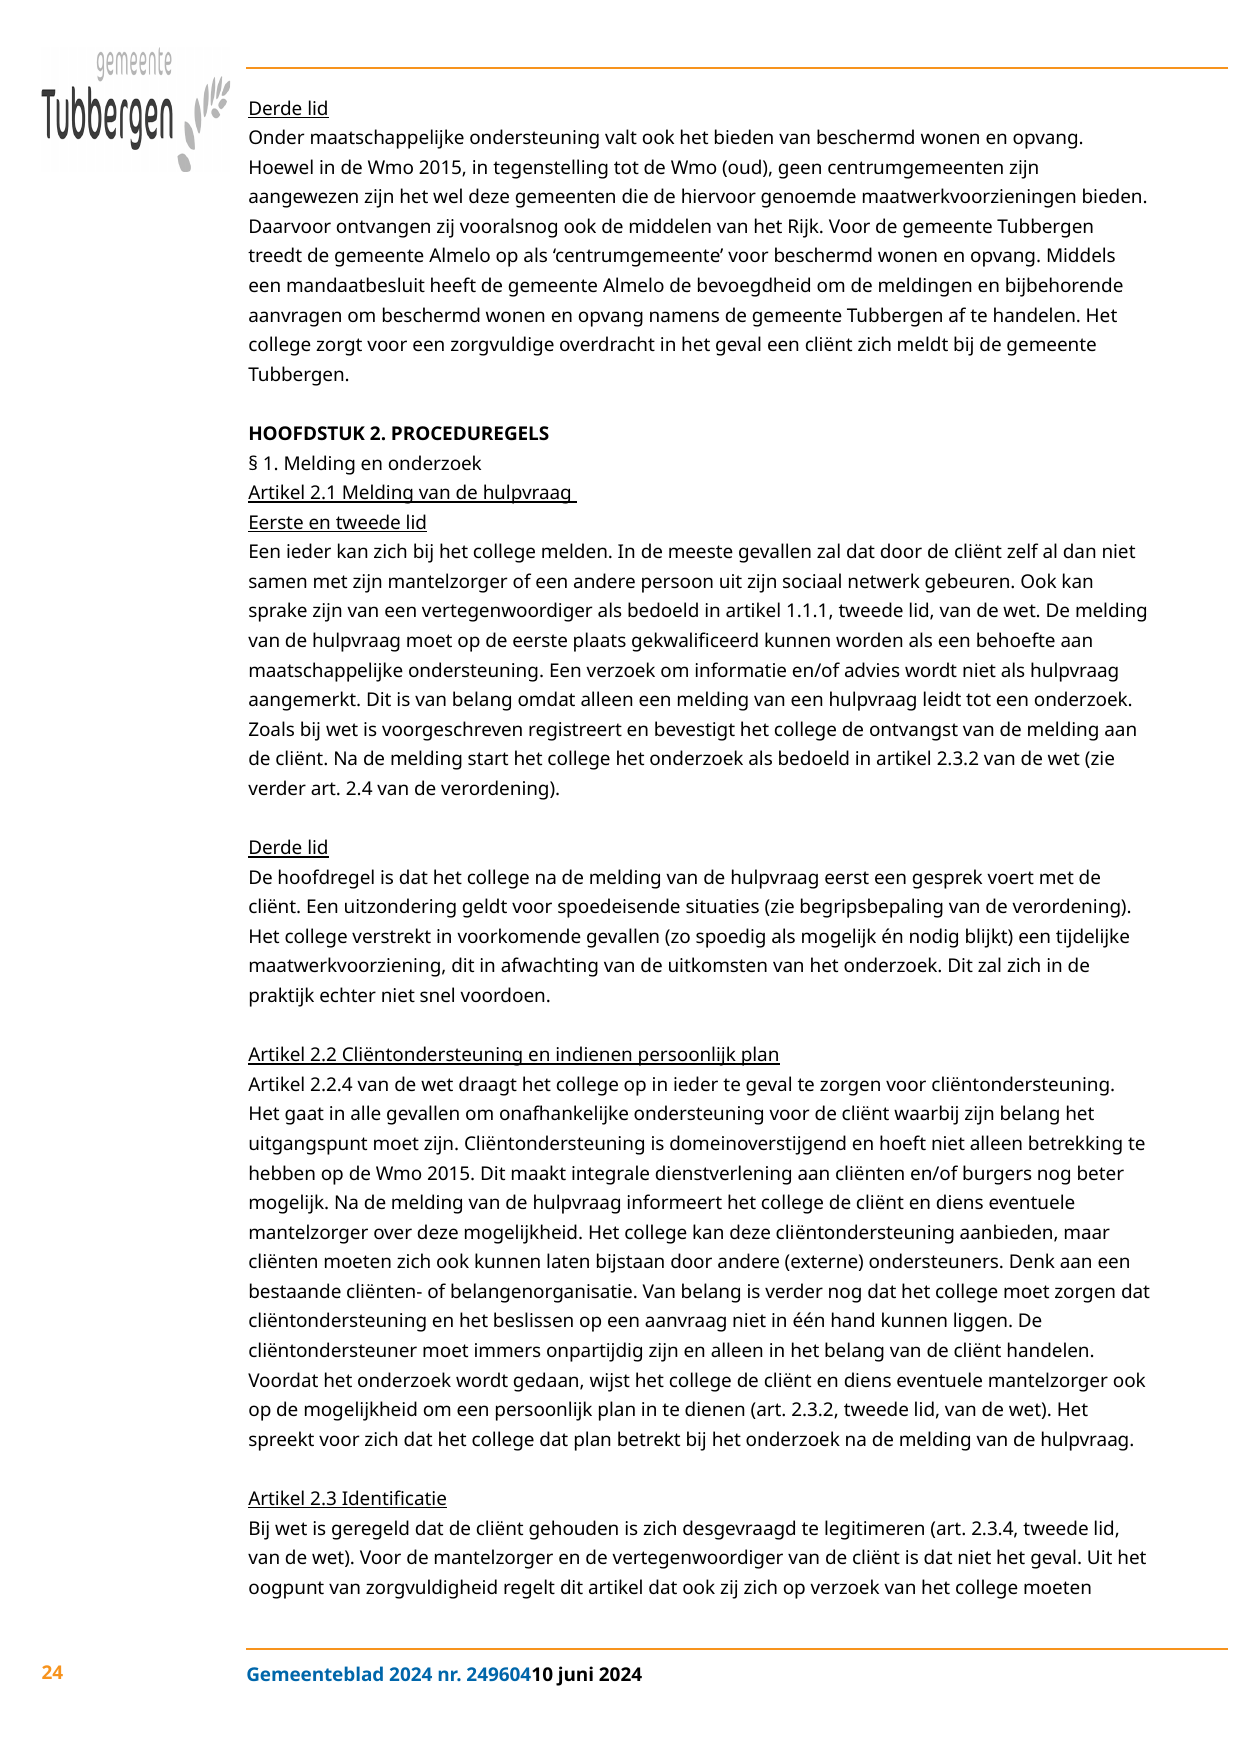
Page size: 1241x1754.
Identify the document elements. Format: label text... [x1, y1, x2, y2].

text Bij wet is geregeld dat de cliënt gehouden is zich desgevraagd te legitimeren (art. 2.3.4, tweede lid, van de wet). Voor de mantelzorger en de vertegenwoordiger van de cliënt is dat niet het geval. Uit het oogpunt van zorgvuldigheid regelt dit artikel dat ook zij zich op verzoek van het college moeten [248, 1515, 1152, 1600]
text Derde lid [248, 95, 1152, 121]
text Eerste en tweede lid [248, 509, 1152, 535]
text § 1. Melding en onderzoek [248, 450, 1152, 476]
text Artikel 2.1 Melding van de hulpvraag [248, 479, 1152, 505]
text Onder maatschappelijke ondersteuning valt ook het bieden van beschermd wonen en opvang. Hoewel in de Wmo 2015, in tegenstelling tot de Wmo (oud), geen centrumgemeenten zijn aangewezen zijn het wel deze gemeenten die de hiervoor genoemde maatwerkvoorzieningen bieden. Daarvoor ontvangen zij vooralsnog ook de middelen van het Rijk. Voor de gemeente Tubbergen treedt de gemeente Almelo op als ‘centrumgemeente’ voor beschermd wonen en opvang. Middels een mandaatbesluit heeft de gemeente Almelo de bevoegdheid om de meldingen en bijbehorende aanvragen om beschermd wonen en opvang namens de gemeente Tubbergen af te handelen. Het college zorgt voor een zorgvuldige overdracht in het geval een cliënt zich meldt bij de gemeente Tubbergen. [248, 124, 1152, 387]
text Artikel 2.3 Identificatie [248, 1485, 1152, 1511]
text HOOFDSTUK 2. PROCEDUREGELS [248, 420, 1152, 446]
picture [41, 47, 231, 172]
text Derde lid [248, 834, 1152, 860]
text De hoofdregel is dat het college na de melding van de hulpvraag eerst een gesprek voert met de cliënt. Een uitzondering geldt voor spoedeisende situaties (zie begripsbepaling van de verordening). Het college verstrekt in voorkomende gevallen (zo spoedig als mogelijk én nodig blijkt) een tijdelijke maatwerkvoorziening, dit in afwachting van de uitkomsten van het onderzoek. Dit zal zich in de praktijk echter niet snel voordoen. [248, 864, 1152, 1008]
text Artikel 2.2.4 van de wet draagt het college op in ieder te geval te zorgen voor cliëntondersteuning. Het gaat in alle gevallen om onafhankelijke ondersteuning voor de cliënt waarbij zijn belang het uitgangspunt moet zijn. Cliëntondersteuning is domeinoverstijgend en hoeft niet alleen betrekking te hebben op de Wmo 2015. Dit maakt integrale dienstverlening aan cliënten en/of burgers nog beter mogelijk. Na de melding van de hulpvraag informeert het college de cliënt en diens eventuele mantelzorger over deze mogelijkheid. Het college kan deze cliëntondersteuning aanbieden, maar cliënten moeten zich ook kunnen laten bijstaan door andere (externe) ondersteuners. Denk aan een bestaande cliënten- of belangenorganisatie. Van belang is verder nog dat het college moet zorgen dat cliëntondersteuning en het beslissen op een aanvraag niet in één hand kunnen liggen. De cliëntondersteuner moet immers onpartijdig zijn en alleen in het belang van de cliënt handelen. Voordat het onderzoek wordt gedaan, wijst het college de cliënt en diens eventuele mantelzorger ook op de mogelijkheid om een persoonlijk plan in te dienen (art. 2.3.2, tweede lid, van de wet). Het spreekt voor zich dat het college dat plan betrekt bij het onderzoek na de melding van de hulpvraag. [248, 1071, 1152, 1452]
text Een ieder kan zich bij het college melden. In de meeste gevallen zal dat door de cliënt zelf al dan niet samen met zijn mantelzorger of een andere persoon uit zijn sociaal netwerk gebeuren. Ook kan sprake zijn van een vertegenwoordiger als bedoeld in artikel 1.1.1, tweede lid, van de wet. De melding van de hulpvraag moet op de eerste plaats gekwalificeerd kunnen worden als een behoefte aan maatschappelijke ondersteuning. Een verzoek om informatie en/of advies wordt niet als hulpvraag aangemerkt. Dit is van belang omdat alleen een melding van een hulpvraag leidt tot een onderzoek. Zoals bij wet is voorgeschreven registreert en bevestigt het college de ontvangst van de melding aan de cliënt. Na de melding start het college het onderzoek als bedoeld in artikel 2.3.2 van de wet (zie verder art. 2.4 van de verordening). [248, 538, 1152, 801]
text Artikel 2.2 Cliëntondersteuning en indienen persoonlijk plan [248, 1041, 1152, 1067]
